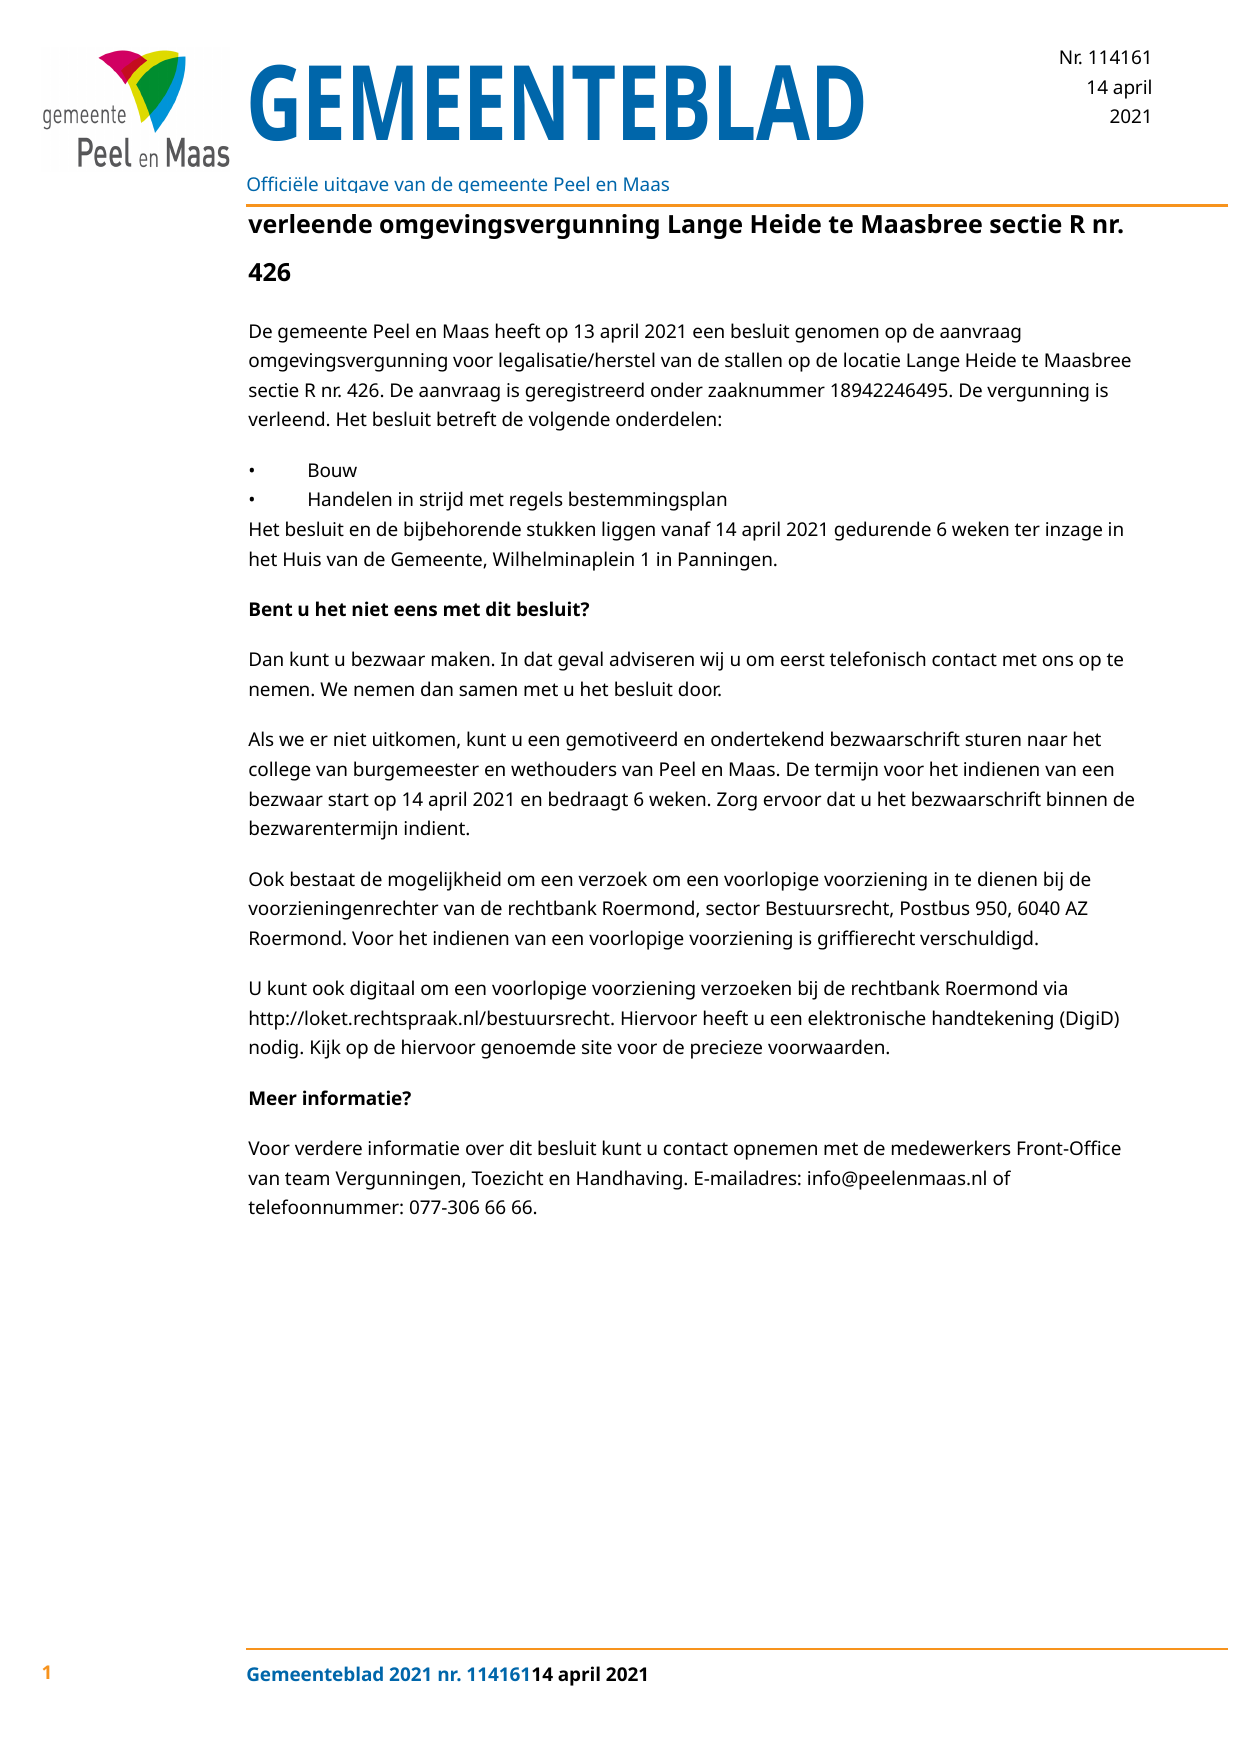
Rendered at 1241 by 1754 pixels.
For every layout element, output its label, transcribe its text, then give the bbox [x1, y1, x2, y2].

text Dan kunt u bezwaar maken. In dat geval adviseren wij u om eerst telefonisch contact met ons op te nemen. We nemen dan samen met u het besluit door. [248, 647, 1152, 702]
text Voor verdere informatie over dit besluit kunt u contact opnemen met de medewerkers Front-Office van team Vergunningen, Toezicht en Handhaving. E-mailadres: info@peelenmaas.nl of telefoonnummer: 077-306 66 66. [248, 1135, 1152, 1220]
text Bent u het niet eens met dit besluit? [248, 596, 1152, 622]
text U kunt ook digitaal om een voorlopige voorziening verzoeken bij de rechtbank Roermond via http://loket.rechtspraak.nl/bestuursrecht. Hiervoor heeft u een elektronische handtekening (DigiD) nodig. Kijk op de hiervoor genoemde site voor de precieze voorwaarden. [248, 975, 1152, 1060]
text verleende omgevingsvergunning Lange Heide te Maasbree sectie R nr. 426 [248, 207, 1152, 288]
text Ook bestaat de mogelijkheid om een verzoek om een voorlopige voorziening in te dienen bij de voorzieningenrechter van de rechtbank Roermond, sector Bestuursrecht, Postbus 950, 6040 AZ Roermond. Voor het indienen van een voorlopige voorziening is griffierecht verschuldigd. [248, 866, 1152, 951]
list Handelen in strijd met regels bestemmingsplan [248, 487, 1152, 512]
text Meer informatie? [248, 1085, 1152, 1111]
text De gemeente Peel en Maas heeft op 13 april 2021 een besluit genomen op de aanvraag omgevingsvergunning voor legalisatie/herstel van de stallen op de locatie Lange Heide te Maasbree sectie R nr. 426. De aanvraag is geregistreerd onder zaaknummer 18942246495. De vergunning is verleend. Het besluit betreft de volgende onderdelen: [248, 318, 1152, 432]
text Het besluit en de bijbehorende stukken liggen vanaf 14 april 2021 gedurende 6 weken ter inzage in het Huis van de Gemeente, Wilhelminaplein 1 in Panningen. [248, 516, 1152, 572]
picture [41, 47, 231, 172]
list Bouw [248, 457, 1152, 483]
text Als we er niet uitkomen, kunt u een gemotiveerd en ondertekend bezwaarschrift sturen naar het college van burgemeester en wethouders van Peel en Maas. De termijn voor het indienen van een bezwaar start op 14 april 2021 en bedraagt 6 weken. Zorg ervoor dat u het bezwaarschrift binnen de bezwarentermijn indient. [248, 727, 1152, 841]
